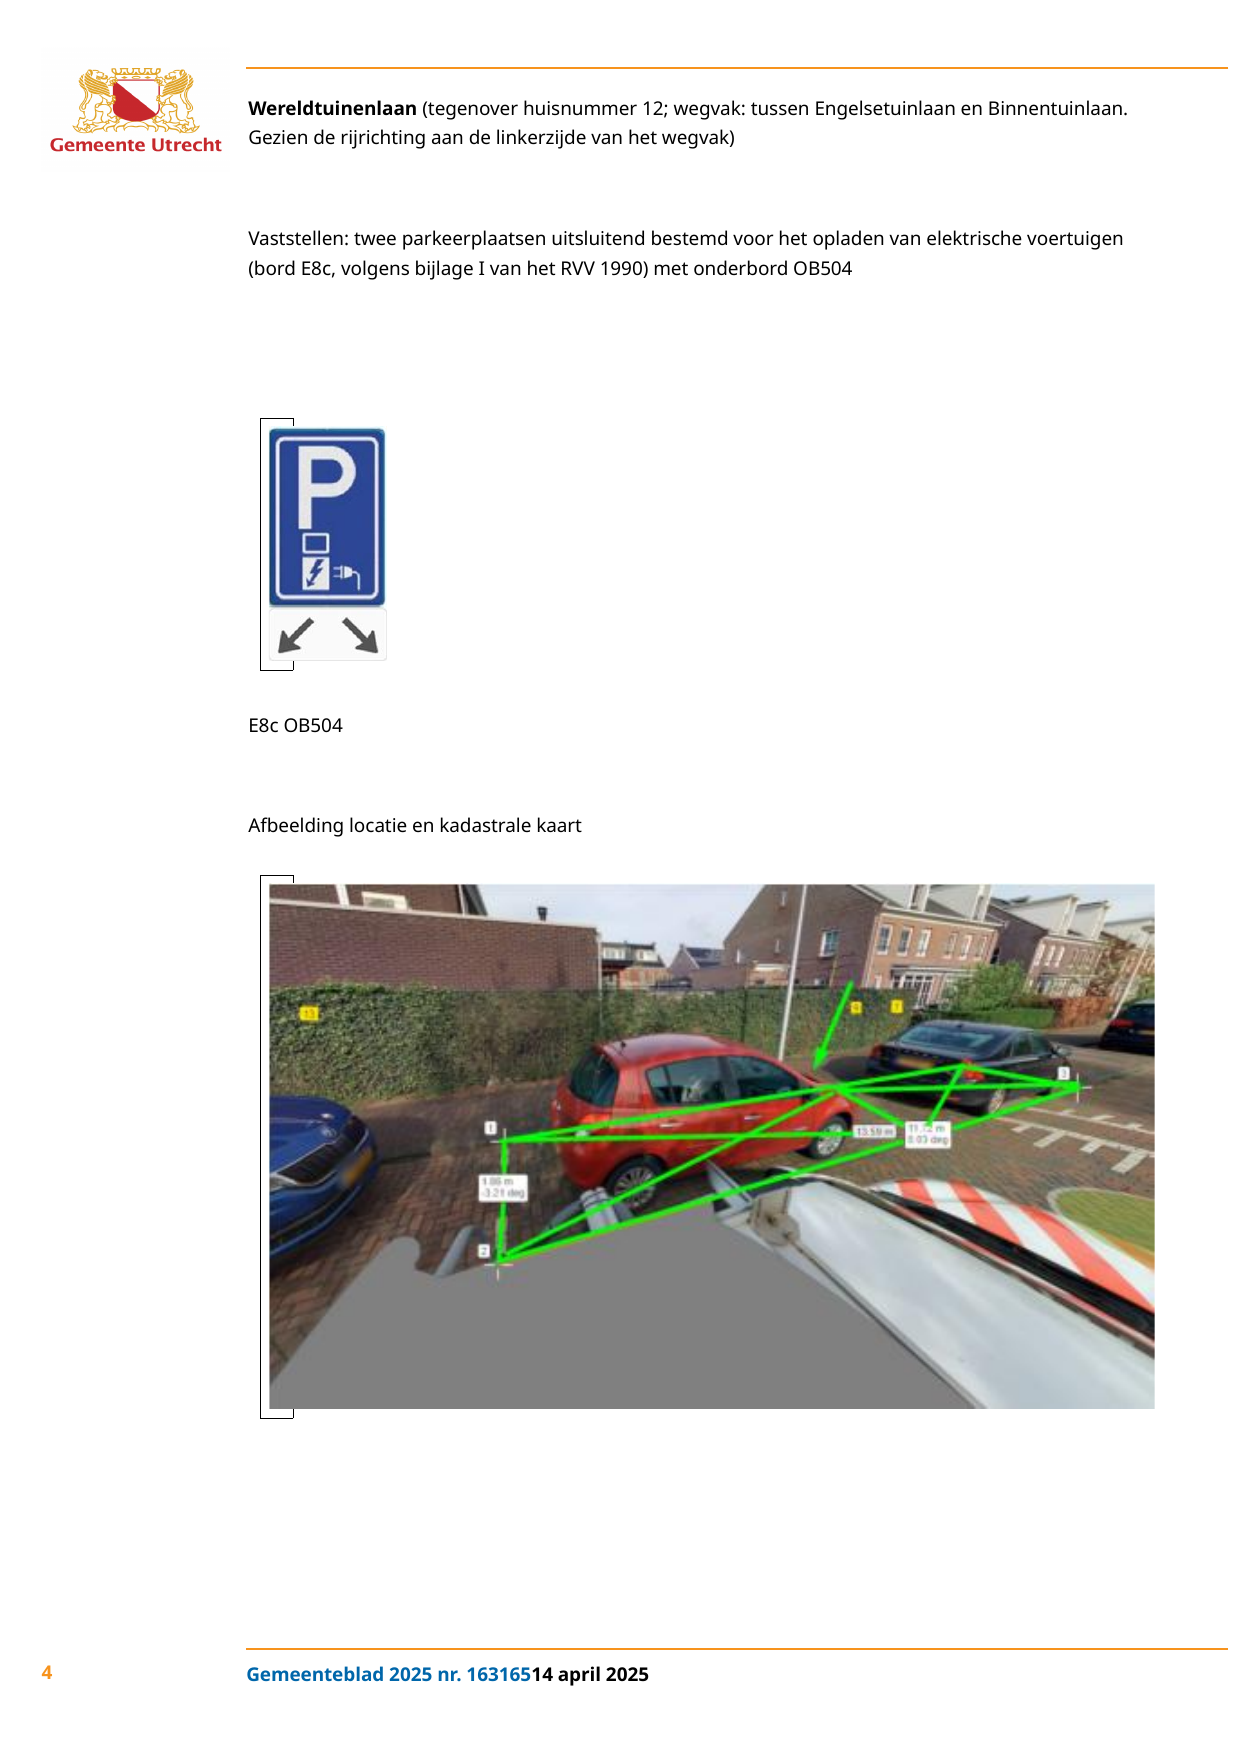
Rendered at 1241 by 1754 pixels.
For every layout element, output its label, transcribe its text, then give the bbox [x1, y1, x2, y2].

picture [268, 426, 387, 661]
picture [41, 47, 231, 172]
text E8c OB504 [248, 712, 1152, 738]
picture [268, 883, 1155, 1409]
text Wereldtuinenlaan (tegenover huisnummer 12; wegvak: tussen Engelsetuinlaan en Binnentuinlaan. Gezien de rijrichting aan de linkerzijde van het wegvak) [248, 95, 1152, 150]
text Afbeelding locatie en kadastrale kaart [248, 813, 1152, 838]
text Vaststellen: twee parkeerplaatsen uitsluitend bestemd voor het opladen van elektrische voertuigen (bord E8c, volgens bijlage I van het RVV 1990) met onderbord OB504 [248, 225, 1152, 281]
